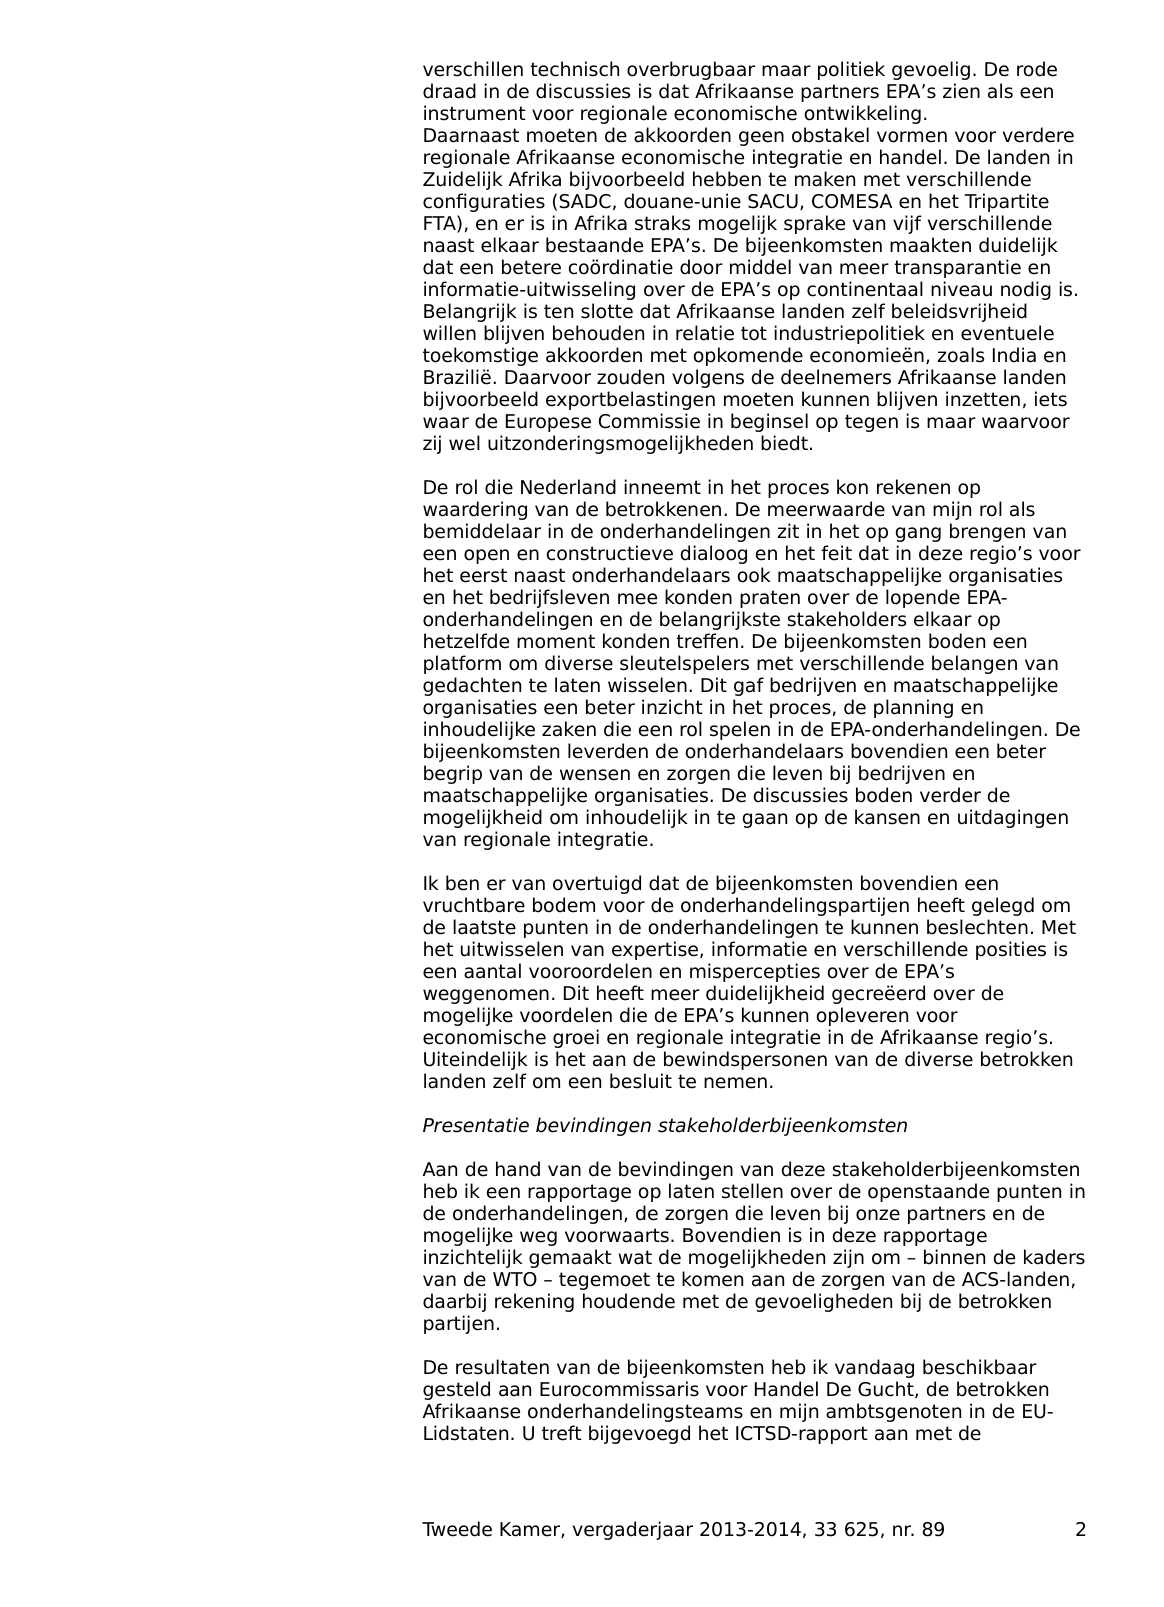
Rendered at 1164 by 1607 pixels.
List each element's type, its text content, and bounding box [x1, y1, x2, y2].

text Daarnaast moeten de akkoorden geen obstakel vormen voor verdere regionale Afrikaanse economische integratie en handel. De landen in Zuidelijk Afrika bijvoorbeeld hebben te maken met verschillende configuraties (SADC, douane-unie SACU, COMESA en het Tripartite FTA), en er is in Afrika straks mogelijk sprake van vijf verschillende naast elkaar bestaande EPA’s. De bijeenkomsten maakten duidelijk dat een betere coördinatie door middel van meer transparantie en informatie-uitwisseling over de EPA’s op continentaal niveau nodig is. Belangrijk is ten slotte dat Afrikaanse landen zelf beleidsvrijheid willen blijven behouden in relatie tot industriepolitiek en eventuele toekomstige akkoorden met opkomende economieën, zoals India en Brazilië. Daarvoor zouden volgens de deelnemers Afrikaanse landen bijvoorbeeld exportbelastingen moeten kunnen blijven inzetten, iets waar de Europese Commissie in beginsel op tegen is maar waarvoor zij wel uitzonderingsmogelijkheden biedt. [422, 125, 1087, 455]
text De rol die Nederland inneemt in het proces kon rekenen op waardering van de betrokkenen. De meerwaarde van mijn rol als bemiddelaar in de onderhandelingen zit in het op gang brengen van een open en constructieve dialoog en het feit dat in deze regio’s voor het eerst naast onderhandelaars ook maatschappelijke organisaties en het bedrijfsleven mee konden praten over de lopende EPA-onderhandelingen en de belangrijkste stakeholders elkaar op hetzelfde moment konden treffen. De bijeenkomsten boden een platform om diverse sleutelspelers met verschillende belangen van gedachten te laten wisselen. Dit gaf bedrijven en maatschappelijke organisaties een beter inzicht in het proces, de planning en inhoudelijke zaken die een rol spelen in de EPA-onderhandelingen. De bijeenkomsten leverden de onderhandelaars bovendien een beter begrip van de wensen en zorgen die leven bij bedrijven en maatschappelijke organisaties. De discussies boden verder de mogelijkheid om inhoudelijk in te gaan op de kansen en uitdagingen van regionale integratie. [422, 477, 1087, 851]
text Aan de hand van de bevindingen van deze stakeholderbijeenkomsten heb ik een rapportage op laten stellen over de openstaande punten in de onderhandelingen, de zorgen die leven bij onze partners en de mogelijke weg voorwaarts. Bovendien is in deze rapportage inzichtelijk gemaakt wat de mogelijkheden zijn om – binnen de kaders van de WTO – tegemoet te komen aan de zorgen van de ACS-landen, daarbij rekening houdende met de gevoeligheden bij de betrokken partijen. [422, 1159, 1087, 1335]
text De resultaten van de bijeenkomsten heb ik vandaag beschikbaar gesteld aan Eurocommissaris voor Handel De Gucht, de betrokken Afrikaanse onderhandelingsteams en mijn ambtsgenoten in de EU-Lidstaten. U treft bijgevoegd het ICTSD-rapport aan met de [422, 1357, 1087, 1445]
text Ik ben er van overtuigd dat de bijeenkomsten bovendien een vruchtbare bodem voor de onderhandelingspartijen heeft gelegd om de laatste punten in de onderhandelingen te kunnen beslechten. Met het uitwisselen van expertise, informatie en verschillende posities is een aantal vooroordelen en mispercepties over de EPA’s weggenomen. Dit heeft meer duidelijkheid gecreëerd over de mogelijke voordelen die de EPA’s kunnen opleveren voor economische groei en regionale integratie in de Afrikaanse regio’s. Uiteindelijk is het aan de bewindspersonen van de diverse betrokken landen zelf om een besluit te nemen. [422, 873, 1087, 1092]
text verschillen technisch overbrugbaar maar politiek gevoelig. De rode draad in de discussies is dat Afrikaanse partners EPA’s zien als een instrument voor regionale economische ontwikkeling. [422, 59, 1087, 125]
subtitle Presentatie bevindingen stakeholderbijeenkomsten [422, 1115, 1087, 1137]
